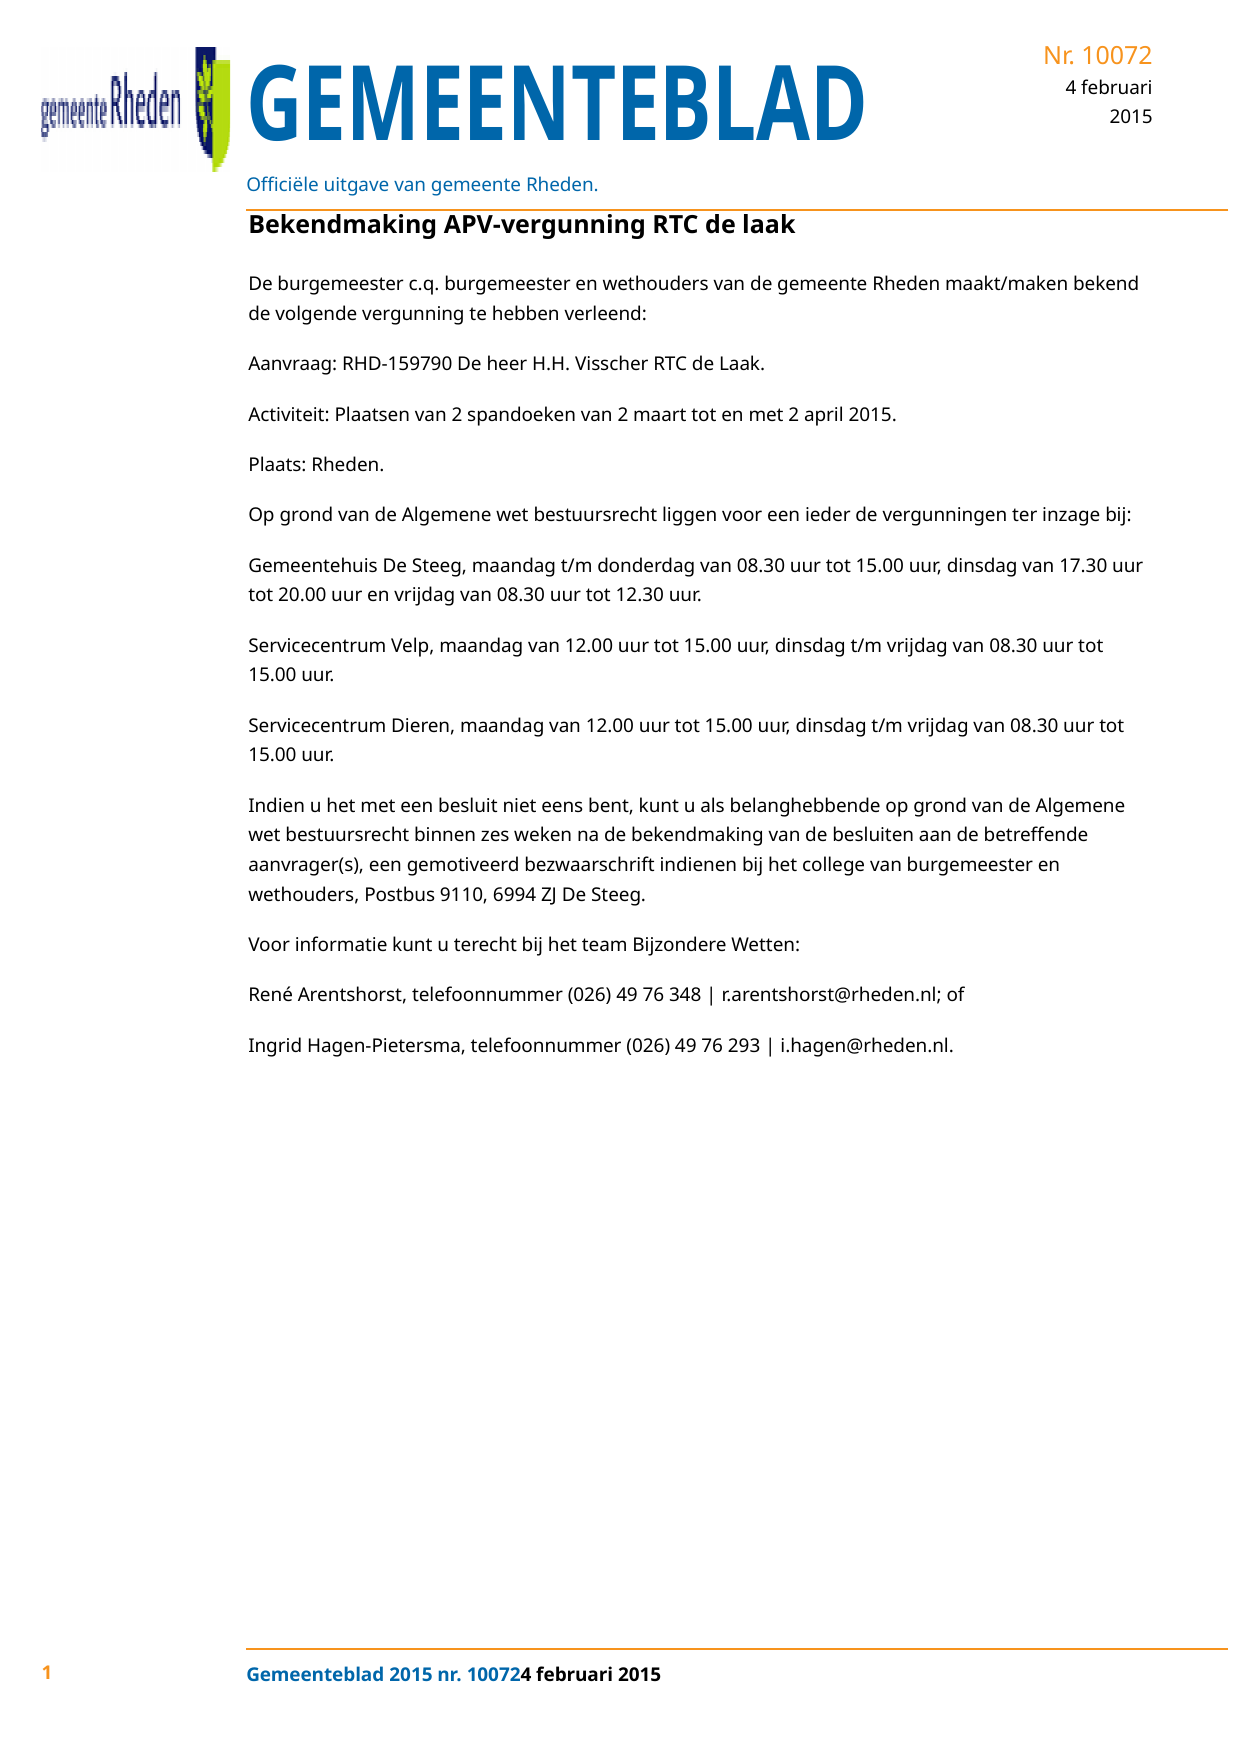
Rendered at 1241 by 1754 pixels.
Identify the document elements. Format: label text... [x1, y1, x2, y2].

text Ingrid Hagen-Pietersma, telefoonnummer (026) 49 76 293 | i.hagen@rheden.nl. [248, 1032, 1152, 1058]
text Indien u het met een besluit niet eens bent, kunt u als belanghebbende op grond van de Algemene wet bestuursrecht binnen zes weken na de bekendmaking van de besluiten aan de betreffende aanvrager(s), een gemotiveerd bezwaarschrift indienen bij het college van burgemeester en wethouders, Postbus 9110, 6994 ZJ De Steeg. [248, 792, 1152, 906]
text Aanvraag: RHD-159790 De heer H.H. Visscher RTC de Laak. [248, 350, 1152, 376]
text Voor informatie kunt u terecht bij het team Bijzondere Wetten: [248, 931, 1152, 957]
text De burgemeester c.q. burgemeester en wethouders van de gemeente Rheden maakt/maken bekend de volgende vergunning te hebben verleend: [248, 270, 1152, 326]
text Op grond van de Algemene wet bestuursrecht liggen voor een ieder de vergunningen ter inzage bij: [248, 502, 1152, 527]
text Gemeentehuis De Steeg, maandag t/m donderdag van 08.30 uur tot 15.00 uur, dinsdag van 17.30 uur tot 20.00 uur en vrijdag van 08.30 uur tot 12.30 uur. [248, 552, 1152, 607]
text Plaats: Rheden. [248, 451, 1152, 477]
text Activiteit: Plaatsen van 2 spandoeken van 2 maart tot en met 2 april 2015. [248, 401, 1152, 426]
text Servicecentrum Dieren, maandag van 12.00 uur tot 15.00 uur, dinsdag t/m vrijdag van 08.30 uur tot 15.00 uur. [248, 712, 1152, 767]
text Bekendmaking APV-vergunning RTC de laak [248, 211, 1152, 241]
text Servicecentrum Velp, maandag van 12.00 uur tot 15.00 uur, dinsdag t/m vrijdag van 08.30 uur tot 15.00 uur. [248, 632, 1152, 687]
text René Arentshorst, telefoonnummer (026) 49 76 348 | r.arentshorst@rheden.nl; of [248, 982, 1152, 1007]
picture [41, 47, 231, 172]
